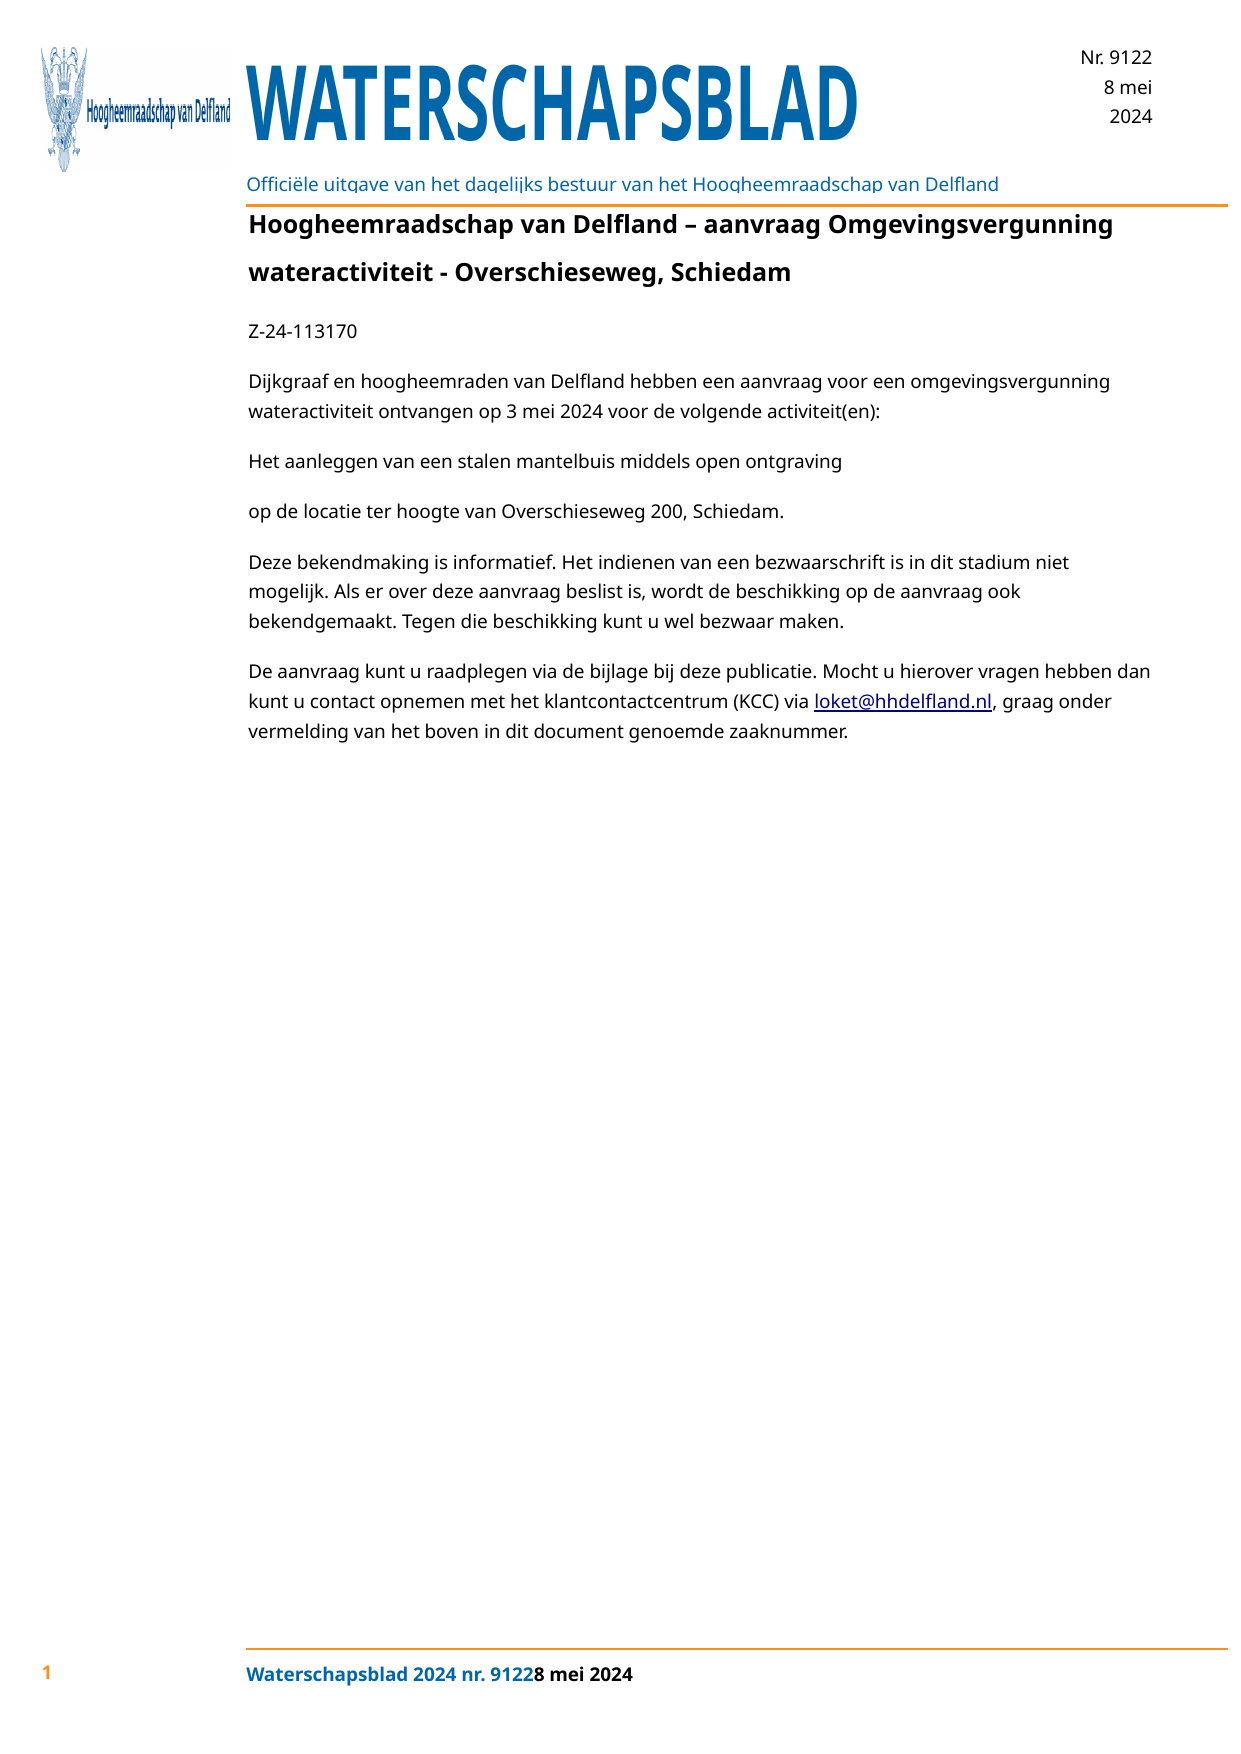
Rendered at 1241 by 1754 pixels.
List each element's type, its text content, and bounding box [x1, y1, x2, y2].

picture [41, 47, 231, 172]
text op de locatie ter hoogte van Overschieseweg 200, Schiedam. [248, 499, 1152, 524]
text Dijkgraaf en hoogheemraden van Delfland hebben een aanvraag voor een omgevingsvergunning wateractiviteit ontvangen op 3 mei 2024 voor de volgende activiteit(en): [248, 368, 1152, 424]
text Z-24-113170 [248, 318, 1152, 344]
text Deze bekendmaking is informatief. Het indienen van een bezwaarschrift is in dit stadium niet mogelijk. Als er over deze aanvraag beslist is, wordt de beschikking op de aanvraag ook bekendgemaakt. Tegen die beschikking kunt u wel bezwaar maken. [248, 549, 1152, 634]
text De aanvraag kunt u raadplegen via de bijlage bij deze publicatie. Mocht u hierover vragen hebben dan kunt u contact opnemen met het klantcontactcentrum (KCC) via loket@hhdelfland.nl, graag onder vermelding van het boven in dit document genoemde zaaknummer. [248, 659, 1152, 744]
text Hoogheemraadschap van Delfland – aanvraag Omgevingsvergunning wateractiviteit - Overschieseweg, Schiedam [248, 207, 1152, 288]
text Het aanleggen van een stalen mantelbuis middels open ontgraving [248, 448, 1152, 474]
